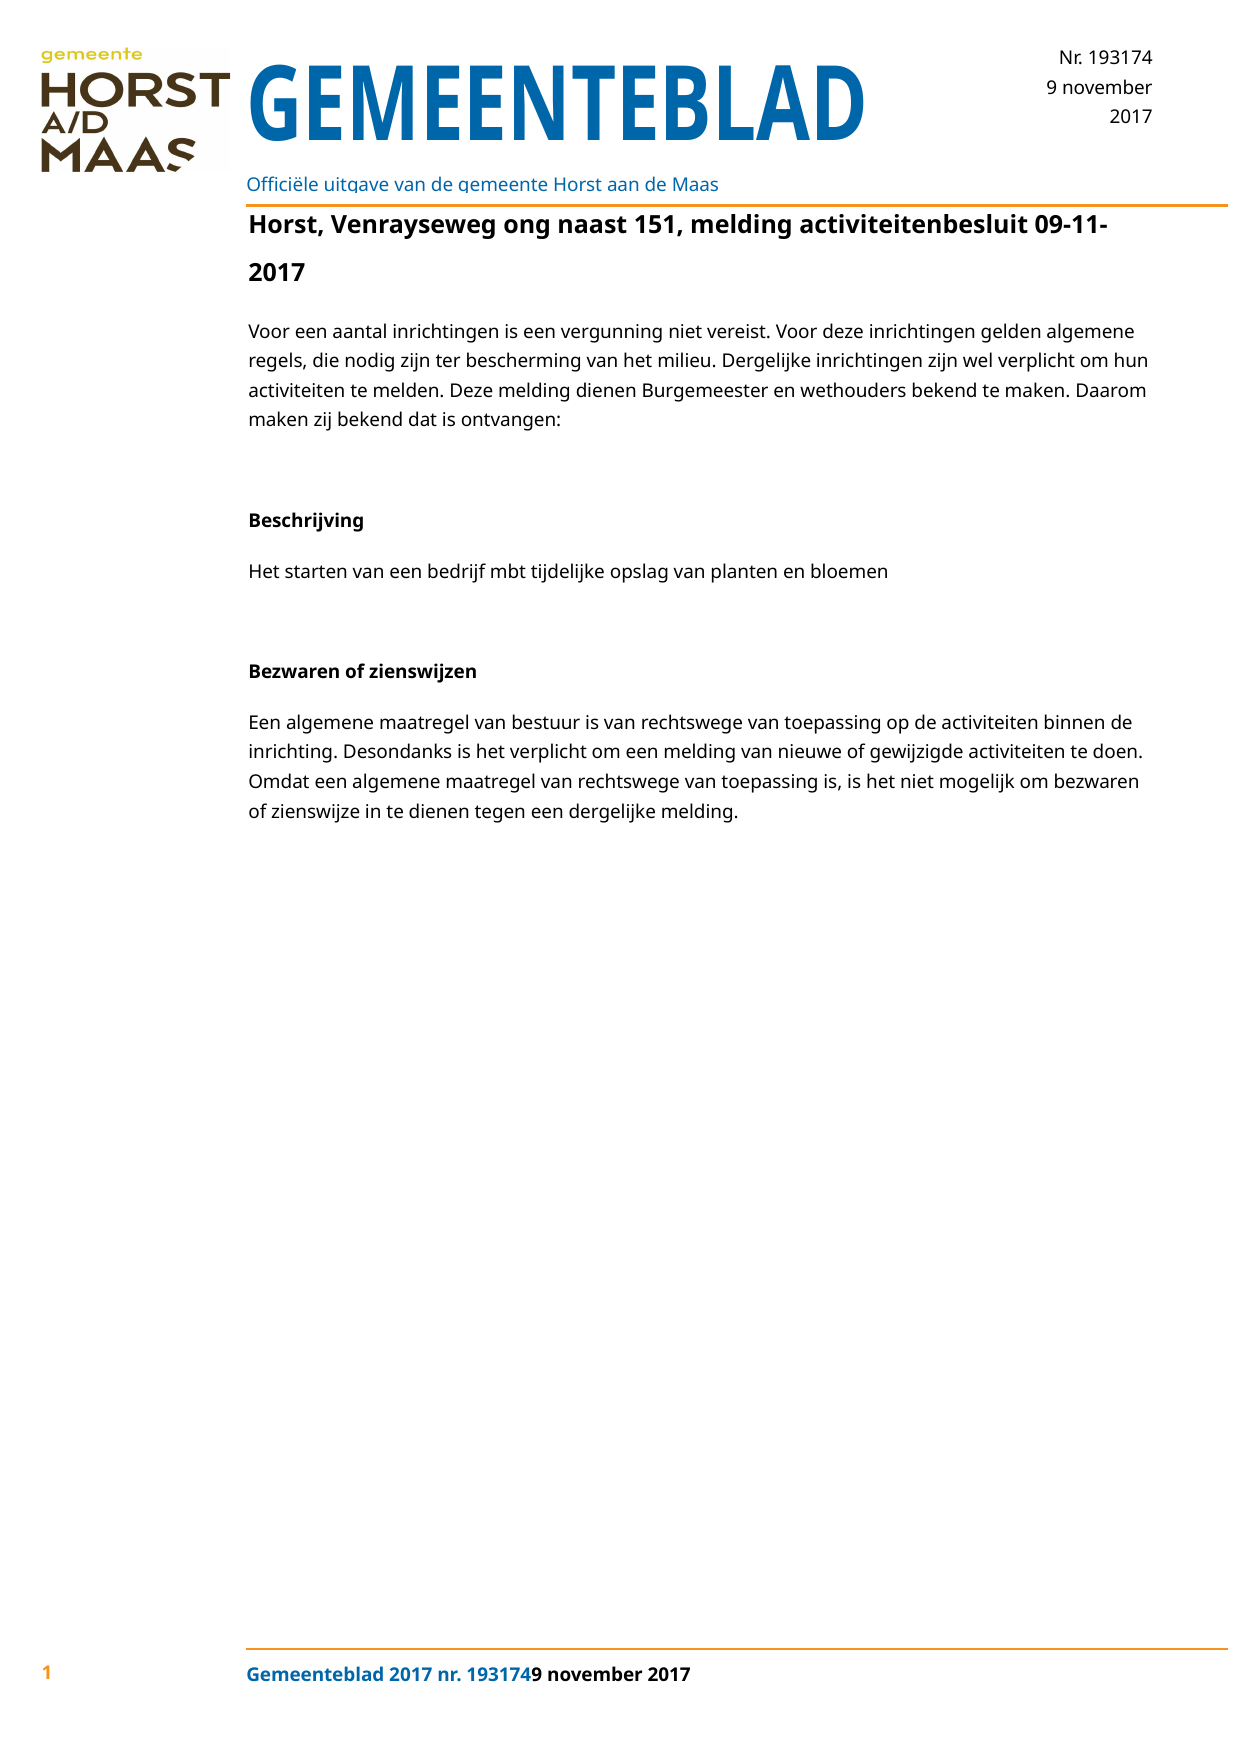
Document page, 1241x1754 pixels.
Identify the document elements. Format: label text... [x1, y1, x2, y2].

picture [41, 47, 231, 172]
text Beschrijving [248, 507, 1152, 533]
text Horst, Venrayseweg ong naast 151, melding activiteitenbesluit 09-11-2017 [248, 207, 1152, 288]
text Bezwaren of zienswijzen [248, 659, 1152, 684]
text Het starten van een bedrijf mbt tijdelijke opslag van planten en bloemen [248, 558, 1152, 584]
text Voor een aantal inrichtingen is een vergunning niet vereist. Voor deze inrichtingen gelden algemene regels, die nodig zijn ter bescherming van het milieu. Dergelijke inrichtingen zijn wel verplicht om hun activiteiten te melden. Deze melding dienen Burgemeester en wethouders bekend te maken. Daarom maken zij bekend dat is ontvangen: [248, 318, 1152, 432]
text Een algemene maatregel van bestuur is van rechtswege van toepassing op de activiteiten binnen de inrichting. Desondanks is het verplicht om een melding van nieuwe of gewijzigde activiteiten te doen. Omdat een algemene maatregel van rechtswege van toepassing is, is het niet mogelijk om bezwaren of zienswijze in te dienen tegen een dergelijke melding. [248, 709, 1152, 824]
